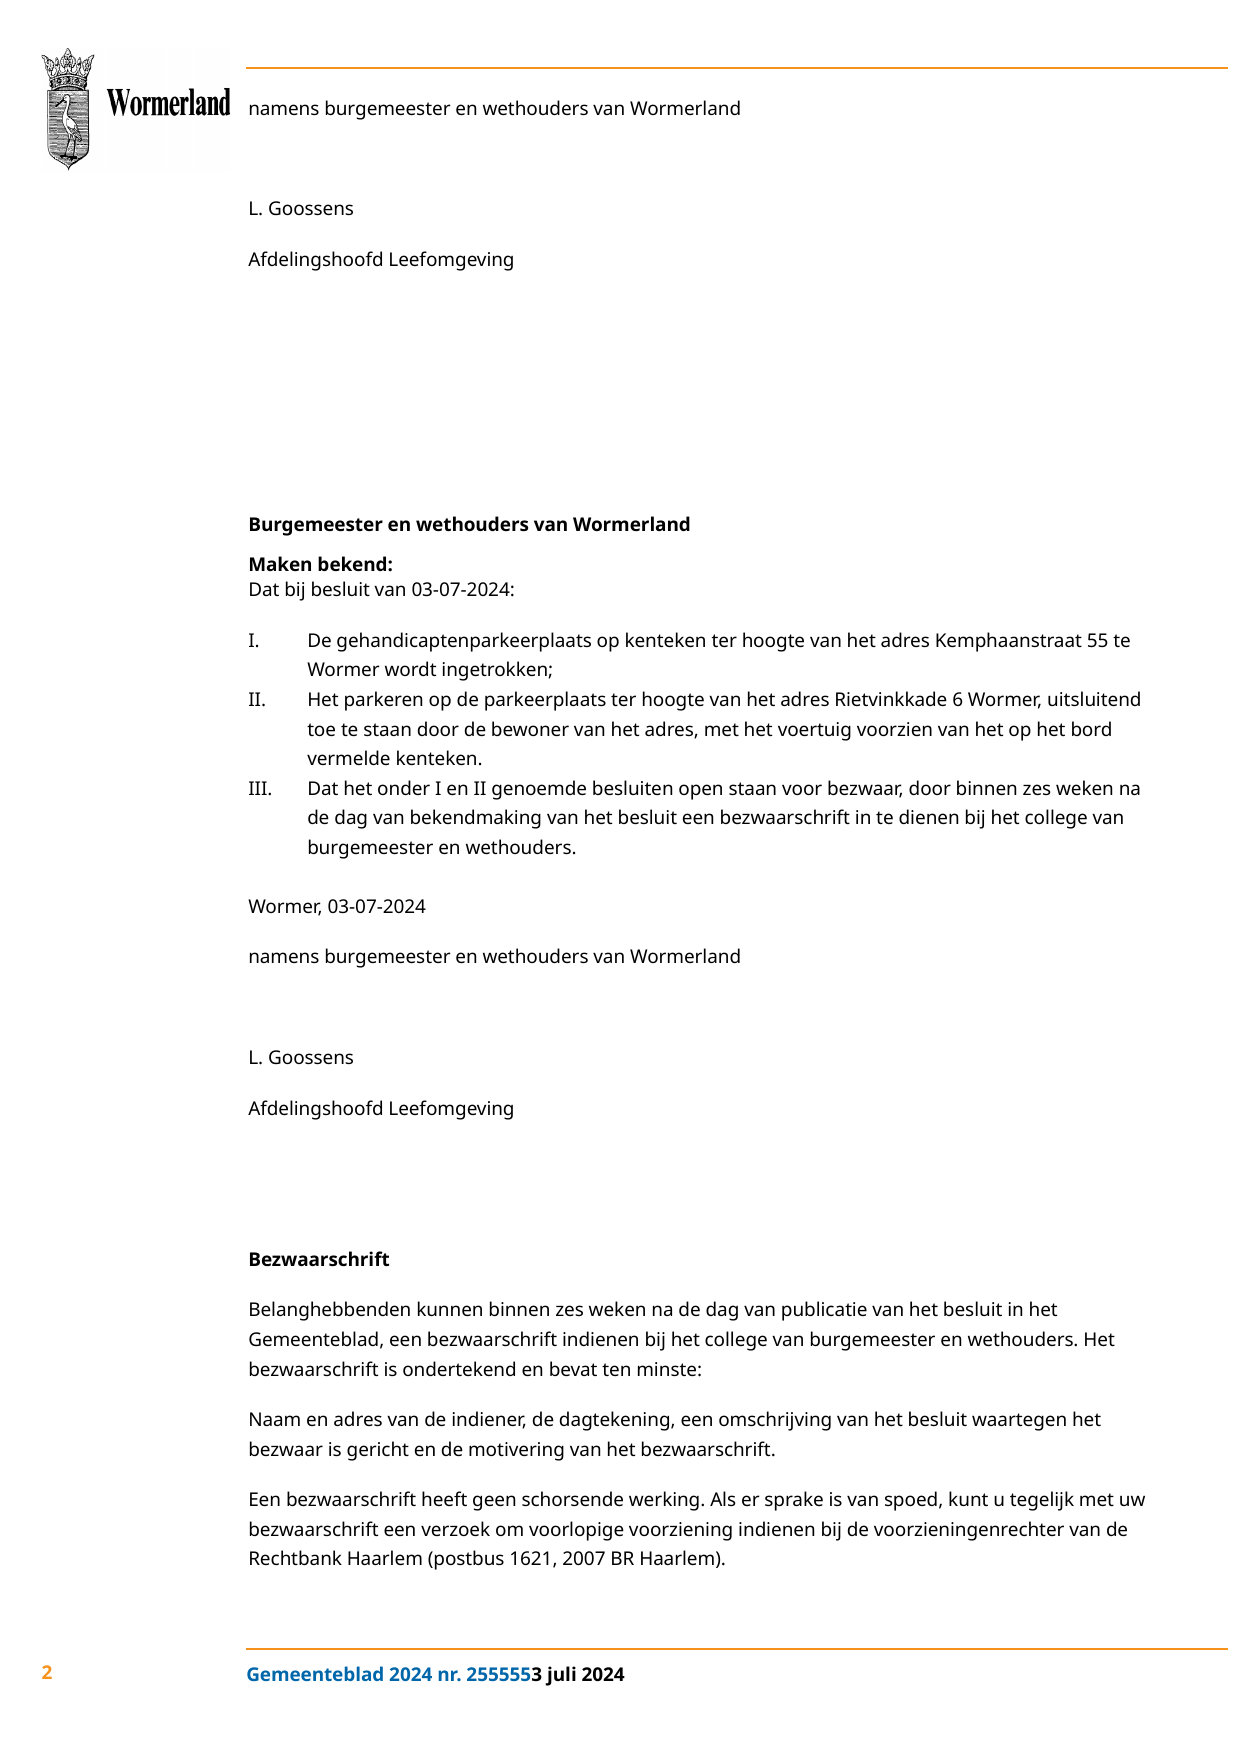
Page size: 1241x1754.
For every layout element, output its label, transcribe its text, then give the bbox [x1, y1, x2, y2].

text Belanghebbenden kunnen binnen zes weken na de dag van publicatie van het besluit in het Gemeenteblad, een bezwaarschrift indienen bij het college van burgemeester en wethouders. Het bezwaarschrift is ondertekend en bevat ten minste: [248, 1297, 1152, 1382]
text Maken bekend: [248, 551, 1152, 577]
text namens burgemeester en wethouders van Wormerland [248, 95, 1152, 121]
text L. Goossens [248, 196, 1152, 221]
text Een bezwaarschrift heeft geen schorsende werking. Als er sprake is van spoed, kunt u tegelijk met uw bezwaarschrift een verzoek om voorlopige voorziening indienen bij de voorzieningenrechter van de Rechtbank Haarlem (postbus 1621, 2007 BR Haarlem). [248, 1486, 1152, 1571]
text Bezwaarschrift [248, 1246, 1152, 1272]
list De gehandicaptenparkeerplaats op kenteken ter hoogte van het adres Kemphaanstraat 55 te Wormer wordt ingetrokken; [248, 627, 1152, 682]
text Afdelingshoofd Leefomgeving [248, 1095, 1152, 1121]
list Dat het onder I en II genoemde besluiten open staan voor bezwaar, door binnen zes weken na de dag van bekendmaking van het besluit een bezwaarschrift in te dienen bij het college van burgemeester en wethouders. [248, 775, 1152, 860]
picture [41, 47, 231, 172]
text L. Goossens [248, 1044, 1152, 1070]
text Dat bij besluit van 03-07-2024: [248, 577, 1152, 602]
text Naam en adres van de indiener, de dagtekening, een omschrijving van het besluit waartegen het bezwaar is gericht en de motivering van het bezwaarschrift. [248, 1406, 1152, 1462]
list Het parkeren op de parkeerplaats ter hoogte van het adres Rietvinkkade 6 Wormer, uitsluitend toe te staan door de bewoner van het adres, met het voertuig voorzien van het op het bord vermelde kenteken. [248, 686, 1152, 771]
text Wormer, 03-07-2024 [248, 893, 1152, 919]
text Afdelingshoofd Leefomgeving [248, 246, 1152, 272]
text Burgemeester en wethouders van Wormerland [248, 512, 1152, 537]
text namens burgemeester en wethouders van Wormerland [248, 944, 1152, 969]
